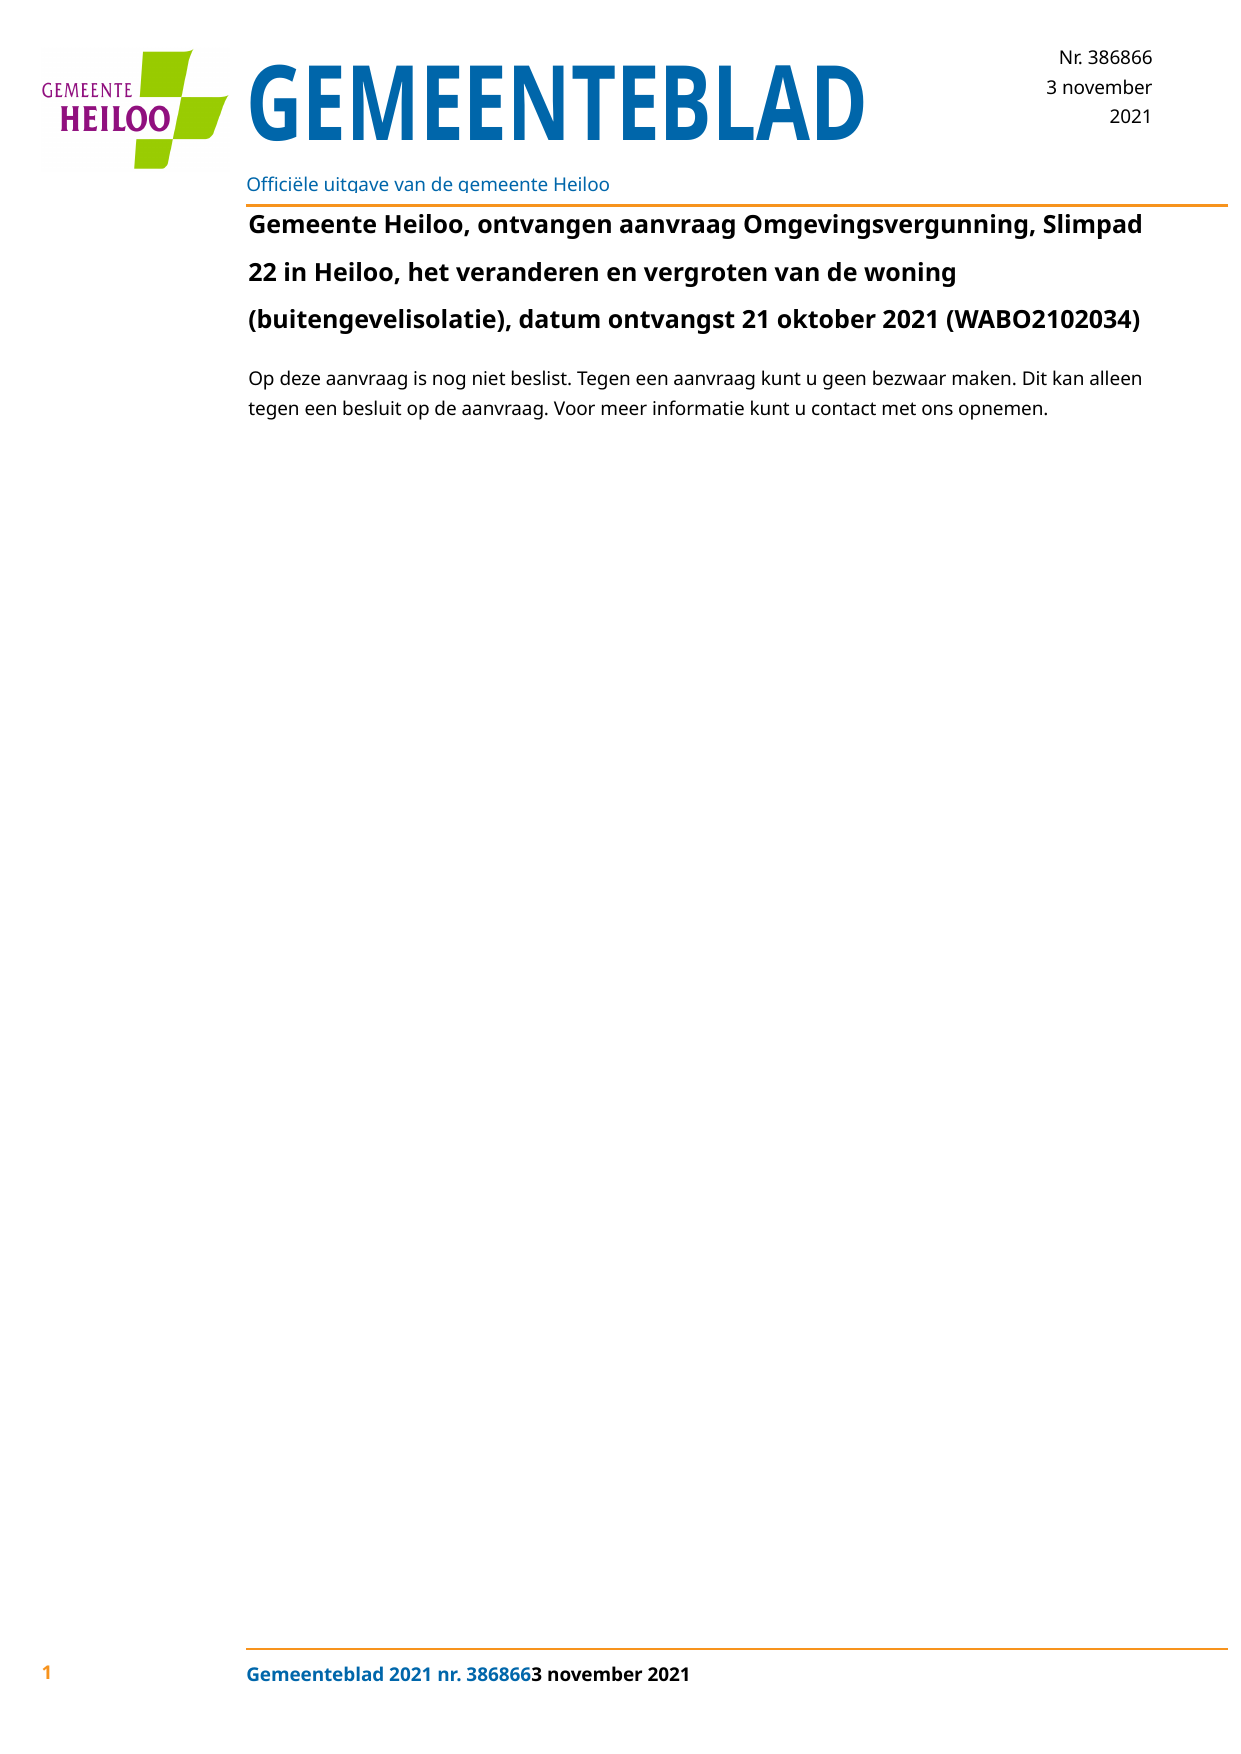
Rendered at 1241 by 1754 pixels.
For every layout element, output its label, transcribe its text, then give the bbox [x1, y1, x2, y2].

text Gemeente Heiloo, ontvangen aanvraag Omgevingsvergunning, Slimpad 22 in Heiloo, het veranderen en vergroten van de woning (buitengevelisolatie), datum ontvangst 21 oktober 2021 (WABO2102034) [248, 207, 1152, 336]
picture [41, 47, 231, 172]
text Op deze aanvraag is nog niet beslist. Tegen een aanvraag kunt u geen bezwaar maken. Dit kan alleen tegen een besluit op de aanvraag. Voor meer informatie kunt u contact met ons opnemen. [248, 366, 1152, 421]
